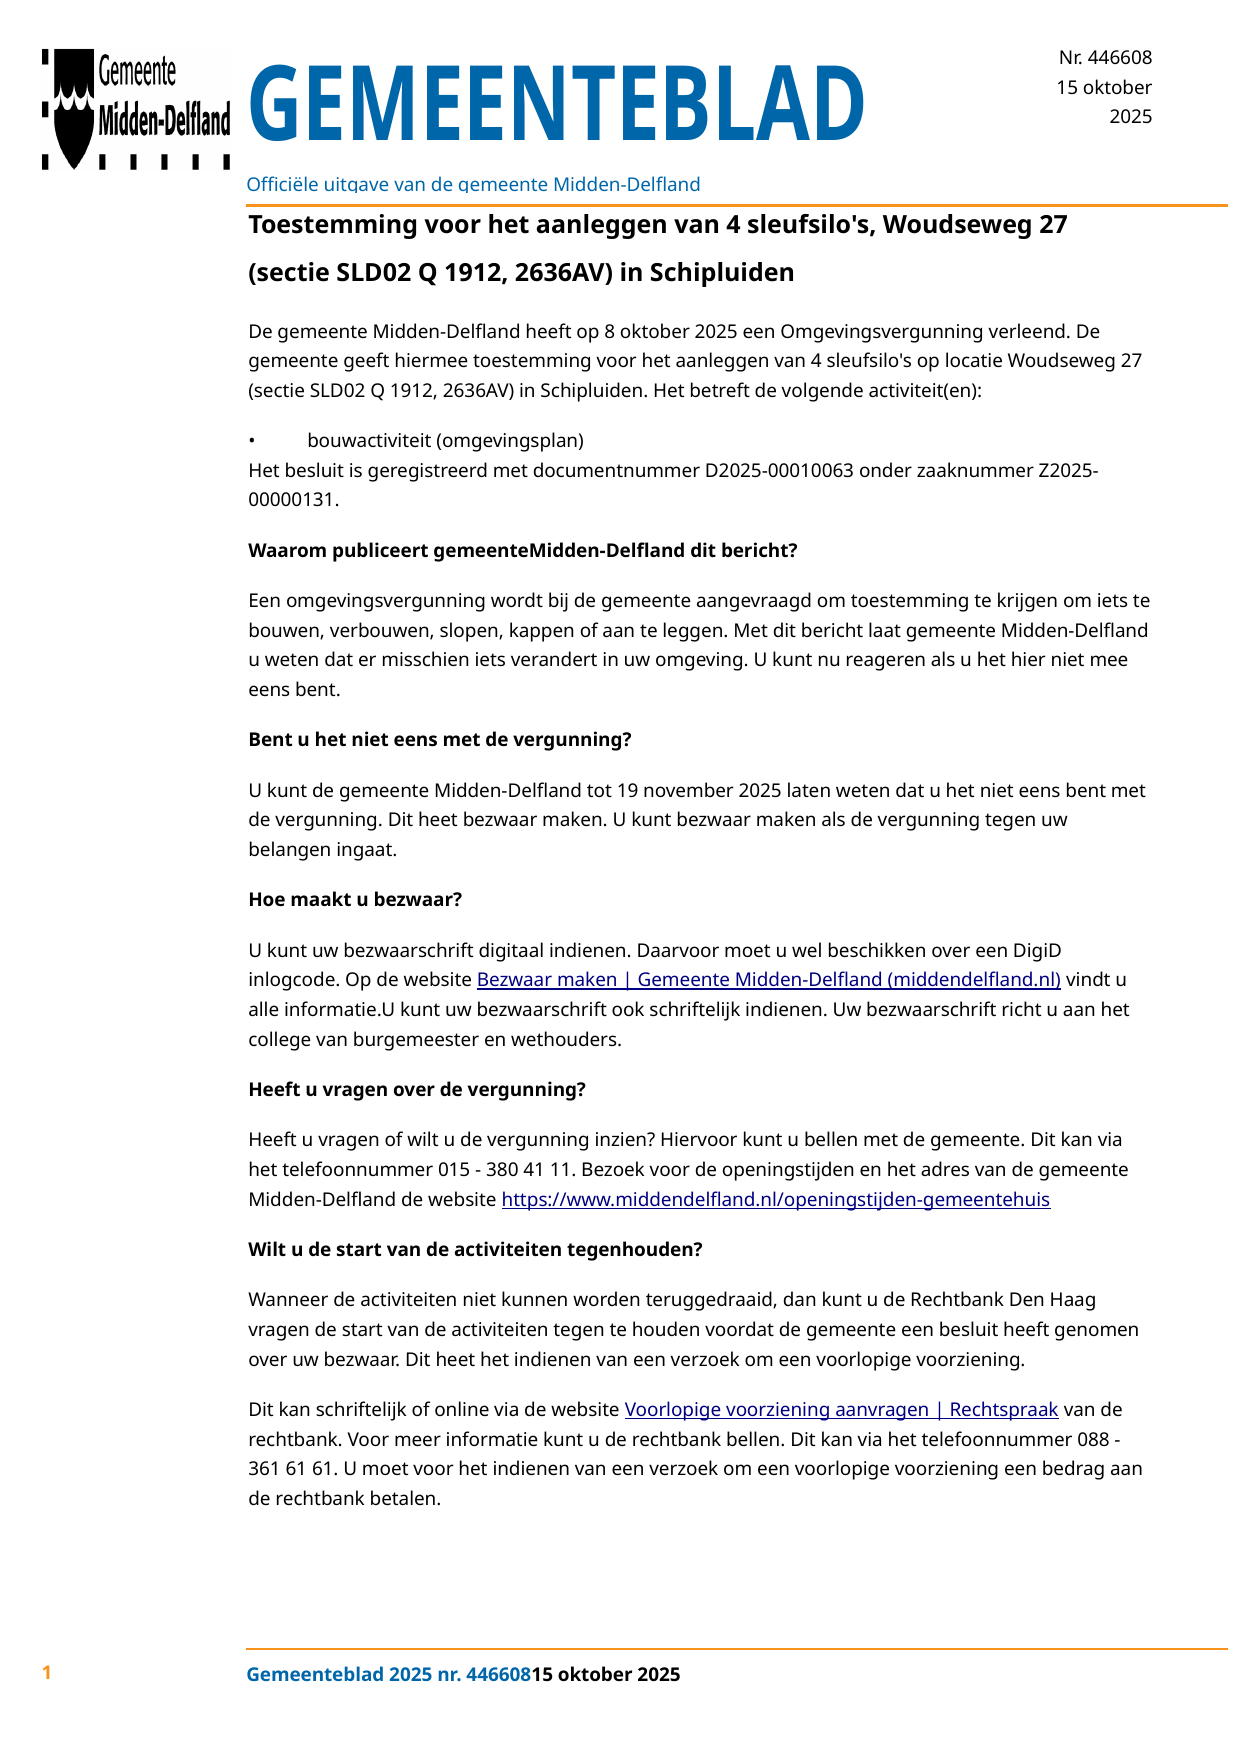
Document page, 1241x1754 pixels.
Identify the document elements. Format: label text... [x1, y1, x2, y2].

text U kunt de gemeente Midden-Delfland tot 19 november 2025 laten weten dat u het niet eens bent met de vergunning. Dit heet bezwaar maken. U kunt bezwaar maken als de vergunning tegen uw belangen ingaat. [248, 777, 1152, 862]
picture [41, 47, 231, 172]
list bouwactiviteit (omgevingsplan) [248, 427, 1152, 453]
text Wanneer de activiteiten niet kunnen worden teruggedraaid, dan kunt u de Rechtbank Den Haag vragen de start van de activiteiten tegen te houden voordat de gemeente een besluit heeft genomen over uw bezwaar. Dit heet het indienen van een verzoek om een voorlopige voorziening. [248, 1287, 1152, 1372]
text Heeft u vragen over de vergunning? [248, 1076, 1152, 1102]
text Wilt u de start van de activiteiten tegenhouden? [248, 1236, 1152, 1262]
text Toestemming voor het aanleggen van 4 sleufsilo's, Woudseweg 27 (sectie SLD02 Q 1912, 2636AV) in Schipluiden [248, 207, 1152, 288]
text Bent u het niet eens met de vergunning? [248, 727, 1152, 752]
text Het besluit is geregistreerd met documentnummer D2025-00010063 onder zaaknummer Z2025-00000131. [248, 457, 1152, 512]
text Een omgevingsvergunning wordt bij de gemeente aangevraagd om toestemming te krijgen om iets te bouwen, verbouwen, slopen, kappen of aan te leggen. Met dit bericht laat gemeente Midden-Delfland u weten dat er misschien iets verandert in uw omgeving. U kunt nu reageren als u het hier niet mee eens bent. [248, 587, 1152, 702]
text Dit kan schriftelijk of online via de website Voorlopige voorziening aanvragen | Rechtspraak van de rechtbank. Voor meer informatie kunt u de rechtbank bellen. Dit kan via het telefoonnummer 088 - 361 61 61. U moet voor het indienen van een verzoek om een voorlopige voorziening een bedrag aan de rechtbank betalen. [248, 1396, 1152, 1511]
text Hoe maakt u bezwaar? [248, 887, 1152, 912]
text U kunt uw bezwaarschrift digitaal indienen. Daarvoor moet u wel beschikken over een DigiD inlogcode. Op de website Bezwaar maken | Gemeente Midden-Delfland (middendelfland.nl) vindt u alle informatie.U kunt uw bezwaarschrift ook schriftelijk indienen. Uw bezwaarschrift richt u aan het college van burgemeester en wethouders. [248, 937, 1152, 1052]
text De gemeente Midden-Delfland heeft op 8 oktober 2025 een Omgevingsvergunning verleend. De gemeente geeft hiermee toestemming voor het aanleggen van 4 sleufsilo's op locatie Woudseweg 27 (sectie SLD02 Q 1912, 2636AV) in Schipluiden. Het betreft de volgende activiteit(en): [248, 318, 1152, 403]
text Waarom publiceert gemeenteMidden-Delfland dit bericht? [248, 537, 1152, 563]
text Heeft u vragen of wilt u de vergunning inzien? Hiervoor kunt u bellen met de gemeente. Dit kan via het telefoonnummer 015 - 380 41 11. Bezoek voor de openingstijden en het adres van de gemeente Midden-Delfland de website https://www.middendelfland.nl/openingstijden-gemeentehuis [248, 1127, 1152, 1212]
